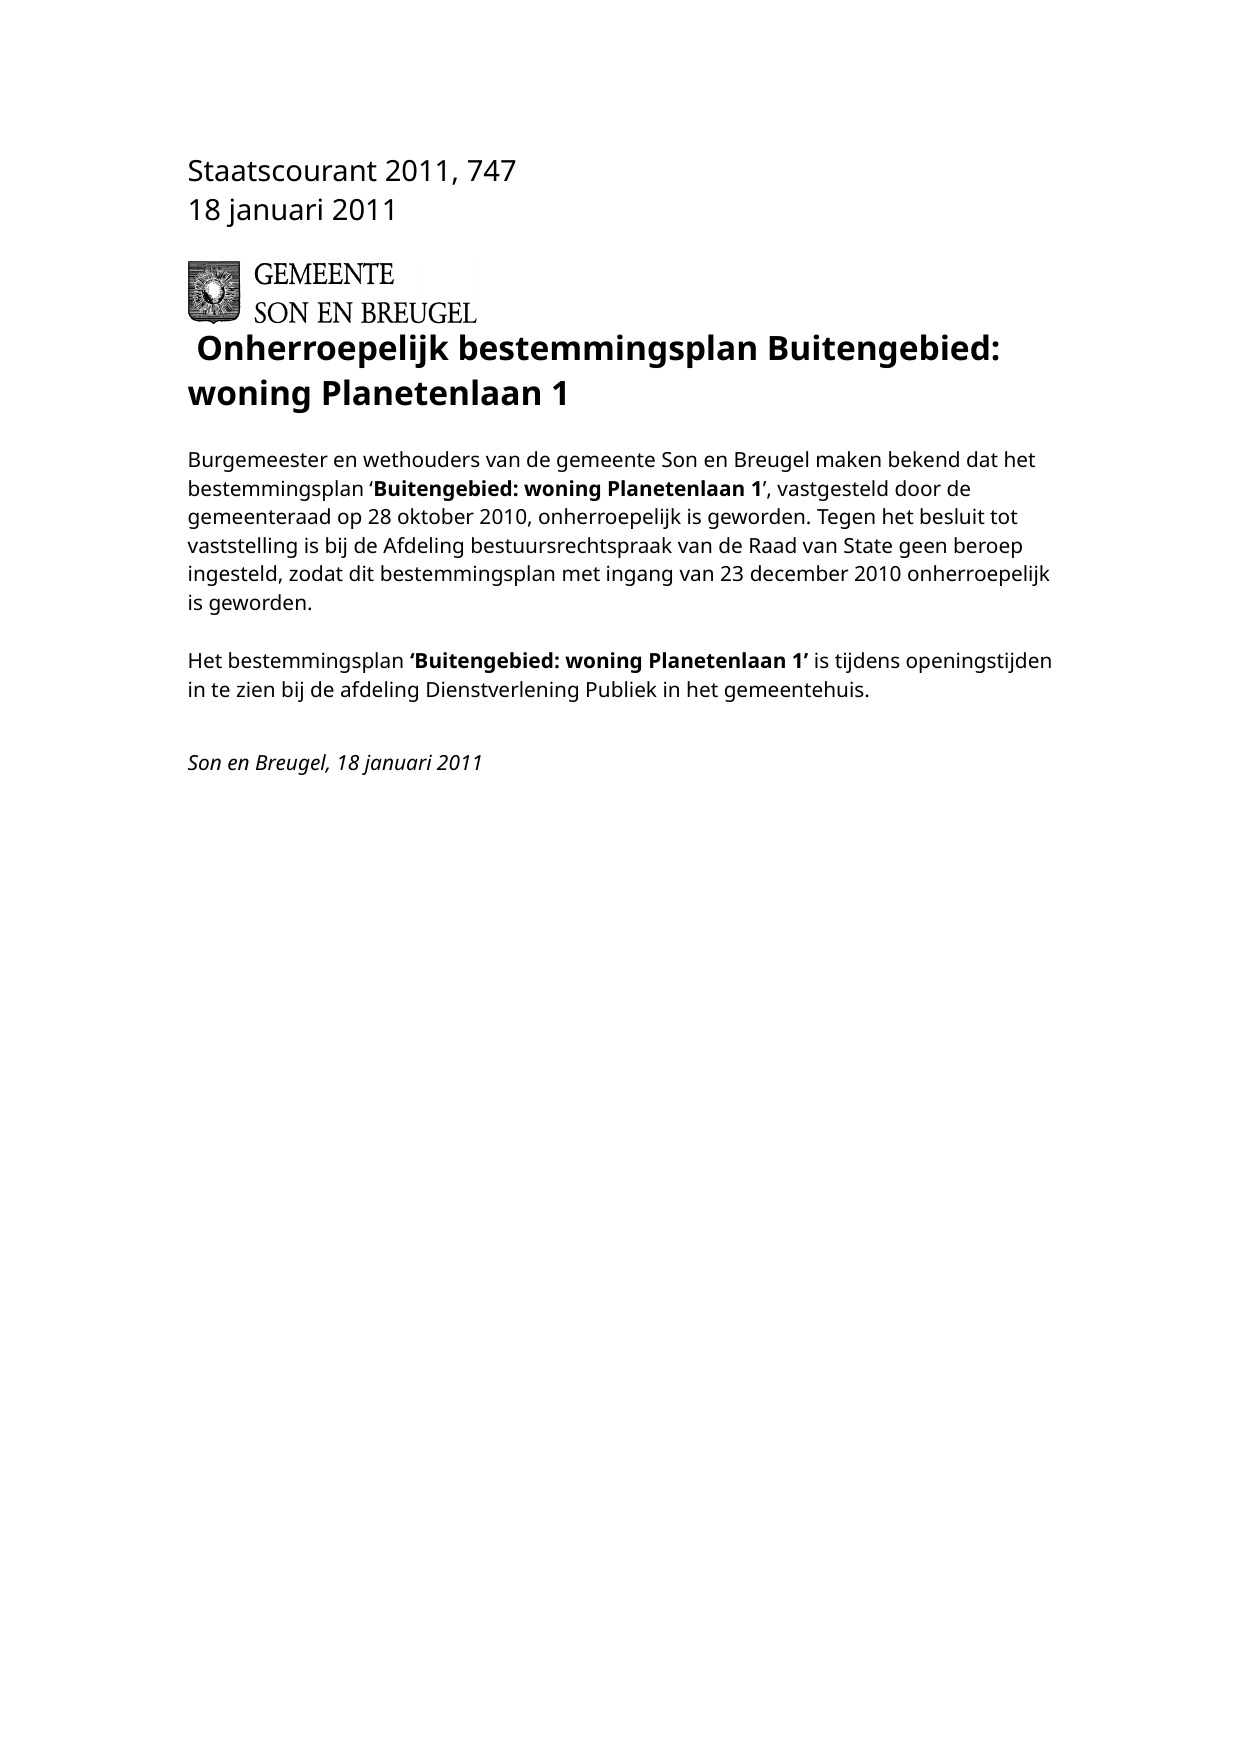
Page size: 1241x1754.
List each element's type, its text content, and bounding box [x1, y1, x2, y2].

text 18 januari 2011 [187, 190, 1053, 229]
picture [187, 258, 477, 325]
subtitle Onherroepelijk bestemmingsplan Buitengebied: woning Planetenlaan 1 [187, 271, 1053, 416]
text Burgemeester en wethouders van de gemeente Son en Breugel maken bekend dat het bestemmingsplan ‘Buitengebied: woning Planetenlaan 1’, vastgesteld door de gemeenteraad op 28 oktober 2010, onherroepelijk is geworden. Tegen het besluit tot vaststelling is bij de Afdeling bestuursrechtspraak van de Raad van State geen beroep ingesteld, zodat dit bestemmingsplan met ingang van 23 december 2010 onherroepelijk is geworden. [187, 446, 1053, 616]
text Son en Breugel, 18 januari 2011 [187, 748, 1053, 777]
text Het bestemmingsplan ‘Buitengebied: woning Planetenlaan 1’ is tijdens openingstijden in te zien bij de afdeling Dienstverlening Publiek in het gemeentehuis. [187, 646, 1053, 703]
text Staatscourant 2011, 747 [187, 150, 1053, 190]
